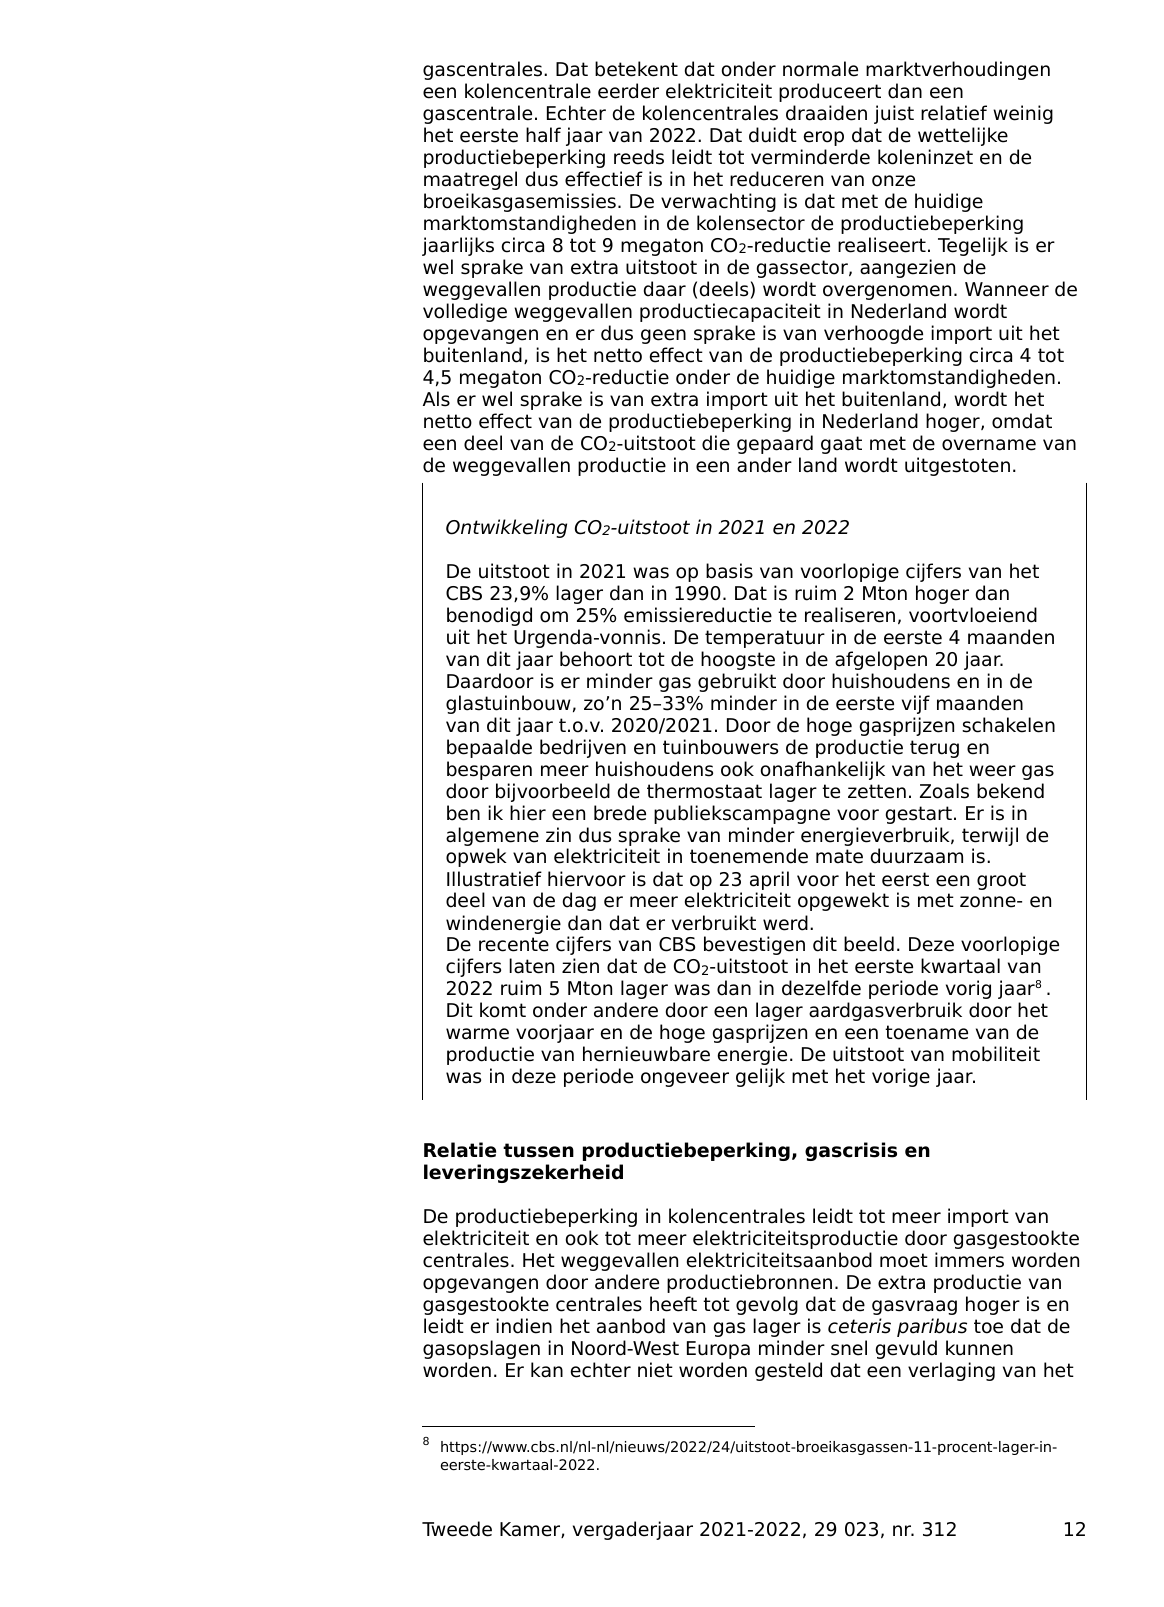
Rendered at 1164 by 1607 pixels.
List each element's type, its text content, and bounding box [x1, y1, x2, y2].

text De productiebeperking in kolencentrales leidt tot meer import van elektriciteit en ook tot meer elektriciteitsproductie door gasgestookte centrales. Het weggevallen elektriciteitsaanbod moet immers worden opgevangen door andere productiebronnen. De extra productie van gasgestookte centrales heeft tot gevolg dat de gasvraag hoger is en leidt er indien het aanbod van gas lager is ceteris paribus toe dat de gasopslagen in Noord-West Europa minder snel gevuld kunnen worden. Er kan echter niet worden gesteld dat een verlaging van het [422, 1206, 1087, 1382]
text gascentrales. Dat betekent dat onder normale marktverhoudingen een kolencentrale eerder elektriciteit produceert dan een gascentrale. Echter de kolencentrales draaiden juist relatief weinig het eerste half jaar van 2022. Dat duidt erop dat de wettelijke productiebeperking reeds leidt tot verminderde koleninzet en de maatregel dus effectief is in het reduceren van onze broeikasgasemissies. De verwachting is dat met de huidige marktomstandigheden in de kolensector de productiebeperking jaarlijks circa 8 tot 9 megaton CO2-reductie realiseert. Tegelijk is er wel sprake van extra uitstoot in de gassector, aangezien de weggevallen productie daar (deels) wordt overgenomen. Wanneer de volledige weggevallen productiecapaciteit in Nederland wordt opgevangen en er dus geen sprake is van verhoogde import uit het buitenland, is het netto effect van de productiebeperking circa 4 tot 4,5 megaton CO2-reductie onder de huidige marktomstandigheden. Als er wel sprake is van extra import uit het buitenland, wordt het netto effect van de productiebeperking in Nederland hoger, omdat een deel van de CO2-uitstoot die gepaard gaat met de overname van de weggevallen productie in een ander land wordt uitgestoten. [422, 59, 1087, 477]
subtitle Relatie tussen productiebeperking, gascrisis en leveringszekerheid [422, 1140, 1087, 1184]
table_header Ontwikkeling CO2-uitstoot in 2021 en 2022 De uitstoot in 2021 was op basis van voorlopige cijfers van het CBS 23,9% lager dan in 1990. Dat is ruim 2 Mton hoger dan benodigd om 25% emissiereductie te realiseren, voortvloeiend uit het Urgenda-vonnis. De temperatuur in de eerste 4 maanden van dit jaar behoort tot de hoogste in de afgelopen 20 jaar. Daardoor is er minder gas gebruikt door huishoudens en in de glastuinbouw, zo’n 25–33% minder in de eerste vijf maanden van dit jaar t.o.v. 2020/2021. Door de hoge gasprijzen schakelen bepaalde bedrijven en tuinbouwers de productie terug en besparen meer huishoudens ook onafhankelijk van het weer gas door bijvoorbeeld de thermostaat lager te zetten. Zoals bekend ben ik hier een brede publiekscampagne voor gestart. Er is in algemene zin dus sprake van minder energieverbruik, terwijl de opwek van elektriciteit in toenemende mate duurzaam is. Illustratief hiervoor is dat op 23 april voor het eerst een groot deel van de dag er meer elektriciteit opgewekt is met zonne- en windenergie dan dat er verbruikt werd. De recente cijfers van CBS bevestigen dit beeld. Deze voorlopige cijfers laten zien dat de CO2-uitstoot in het eerste kwartaal van 2022 ruim 5 Mton lager was dan in dezelfde periode vorig jaar. Dit komt onder andere door een lager aardgasverbruik door het warme voorjaar en de hoge gasprijzen en een toename van de productie van hernieuwbare energie. De uitstoot van mobiliteit was in deze periode ongeveer gelijk met het vorige jaar. [423, 483, 1086, 1100]
